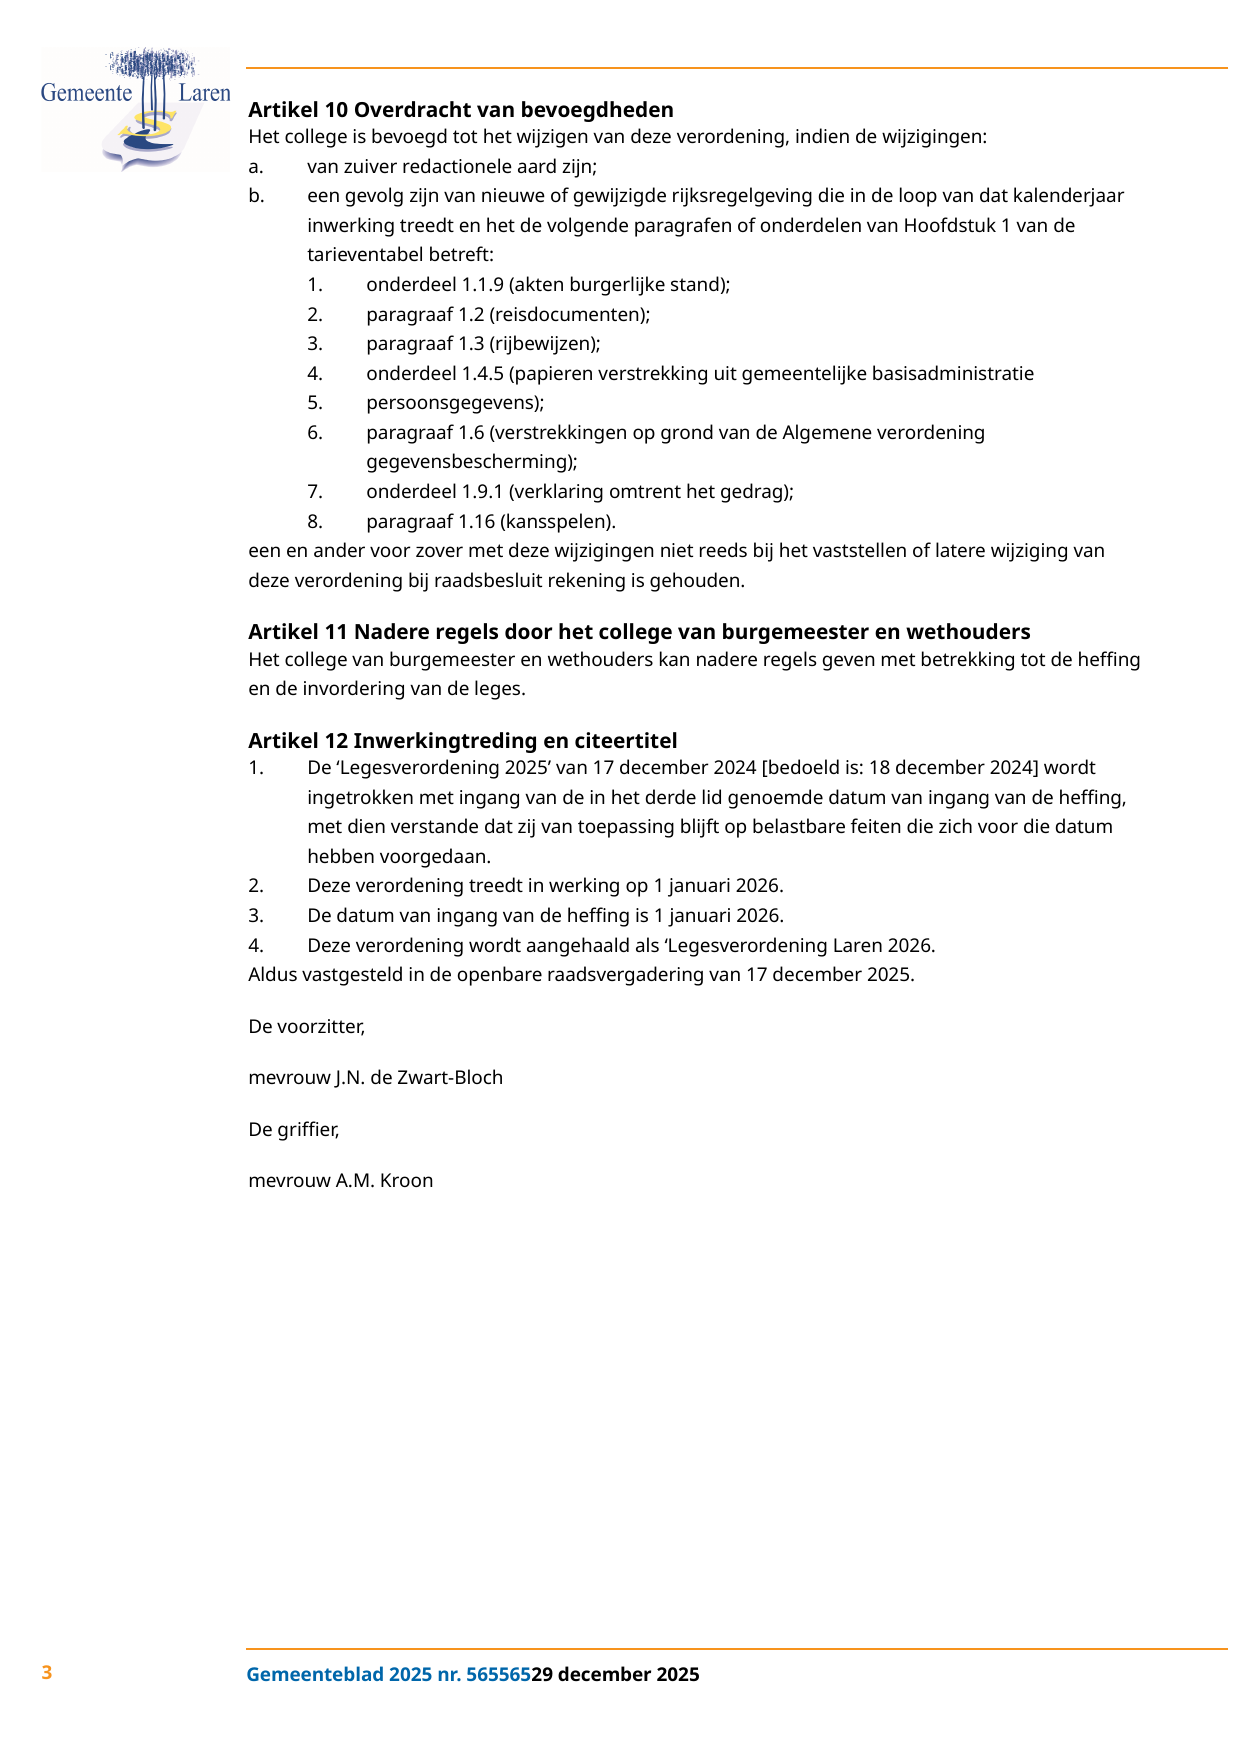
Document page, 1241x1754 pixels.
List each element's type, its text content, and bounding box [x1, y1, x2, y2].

text Het college van burgemeester en wethouders kan nadere regels geven met betrekking tot de heffing en de invordering van de leges. [248, 646, 1152, 701]
list paragraaf 1.6 (verstrekkingen op grond van de Algemene verordening gegevensbescherming); [307, 419, 1152, 474]
list onderdeel 1.1.9 (akten burgerlijke stand); [307, 271, 1152, 297]
text De voorzitter, [248, 1013, 1152, 1038]
text mevrouw A.M. Kroon [248, 1167, 1152, 1193]
text De griffier, [248, 1116, 1152, 1141]
list onderdeel 1.9.1 (verklaring omtrent het gedrag); [307, 478, 1152, 504]
list De ‘Legesverordening 2025’ van 17 december 2024 [bedoeld is: 18 december 2024] wordt ingetrokken met ingang van de in het derde lid genoemde datum van ingang van de heffing, met dien verstande dat zij van toepassing blijft op belastbare feiten die zich voor die datum hebben voorgedaan. [248, 754, 1152, 869]
list Deze verordening treedt in werking op 1 januari 2026. [248, 873, 1152, 898]
list De datum van ingang van de heffing is 1 januari 2026. [248, 902, 1152, 928]
list Deze verordening wordt aangehaald als ‘Legesverordening Laren 2026. [248, 932, 1152, 957]
text mevrouw J.N. de Zwart-Bloch [248, 1064, 1152, 1090]
text Artikel 12 Inwerkingtreding en citeertitel [248, 726, 1152, 754]
list paragraaf 1.16 (kansspelen). [307, 508, 1152, 533]
text Artikel 10 Overdracht van bevoegdheden [248, 95, 1152, 123]
text Artikel 11 Nadere regels door het college van burgemeester en wethouders [248, 617, 1152, 646]
picture [41, 47, 231, 172]
text Het college is bevoegd tot het wijzigen van deze verordening, indien de wijzigingen: [248, 123, 1152, 149]
list paragraaf 1.3 (rijbewijzen); [307, 330, 1152, 356]
list persoonsgegevens); [307, 389, 1152, 415]
list van zuiver redactionele aard zijn; [248, 153, 1152, 178]
list onderdeel 1.4.5 (papieren verstrekking uit gemeentelijke basisadministratie [307, 360, 1152, 386]
list een gevolg zijn van nieuwe of gewijzigde rijksregelgeving die in de loop van dat kalenderjaar inwerking treedt en het de volgende paragrafen of onderdelen van Hoofdstuk 1 van de tarieventabel betreft: [248, 182, 1152, 267]
list paragraaf 1.2 (reisdocumenten); [307, 301, 1152, 326]
text een en ander voor zover met deze wijzigingen niet reeds bij het vaststellen of latere wijziging van deze verordening bij raadsbesluit rekening is gehouden. [248, 537, 1152, 593]
text Aldus vastgesteld in de openbare raadsvergadering van 17 december 2025. [248, 961, 1152, 987]
